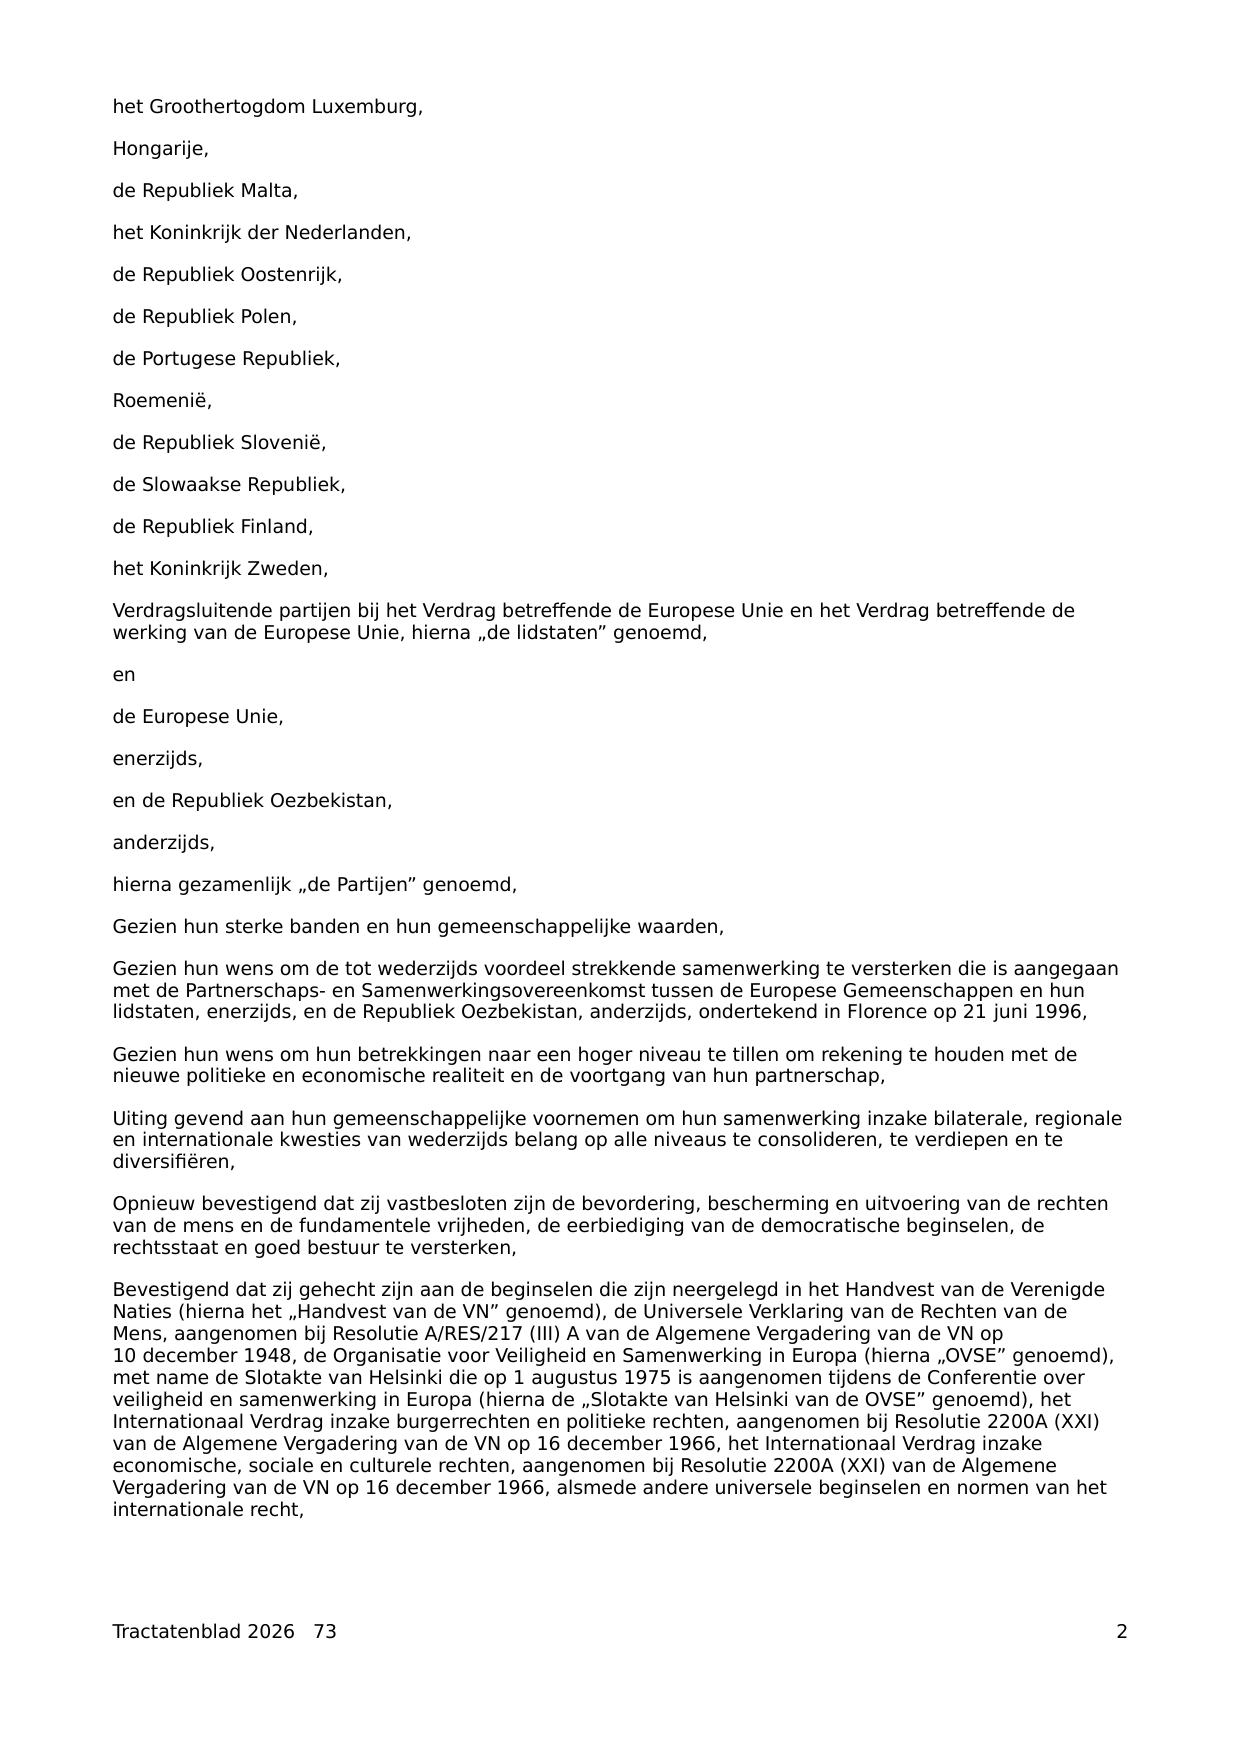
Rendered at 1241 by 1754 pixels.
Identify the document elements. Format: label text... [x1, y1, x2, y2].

text het Koninkrijk Zweden, [112, 558, 1128, 580]
text de Europese Unie, [112, 706, 1128, 728]
text Verdragsluitende partijen bij het Verdrag betreffende de Europese Unie en het Verdrag betreffende de werking van de Europese Unie, hierna „de lidstaten” genoemd, [112, 600, 1128, 644]
text anderzijds, [112, 832, 1128, 853]
text Gezien hun wens om hun betrekkingen naar een hoger niveau te tillen om rekening te houden met de nieuwe politieke en economische realiteit en de voortgang van hun partnerschap, [112, 1043, 1128, 1087]
text Bevestigend dat zij gehecht zijn aan de beginselen die zijn neergelegd in het Handvest van de Verenigde Naties (hierna het „Handvest van de VN” genoemd), de Universele Verklaring van de Rechten van de Mens, aangenomen bij Resolutie A/RES/217 (III) A van de Algemene Vergadering van de VN op 10 december 1948, de Organisatie voor Veiligheid en Samenwerking in Europa (hierna „OVSE” genoemd), met name de Slotakte van Helsinki die op 1 augustus 1975 is aangenomen tijdens de Conferentie over veiligheid en samenwerking in Europa (hierna de „Slotakte van Helsinki van de OVSE” genoemd), het Internationaal Verdrag inzake burgerrechten en politieke rechten, aangenomen bij Resolutie 2200A (XXI) van de Algemene Vergadering van de VN op 16 december 1966, het Internationaal Verdrag inzake economische, sociale en culturele rechten, aangenomen bij Resolutie 2200A (XXI) van de Algemene Vergadering van de VN op 16 december 1966, alsmede andere universele beginselen en normen van het internationale recht, [112, 1279, 1128, 1521]
text en de Republiek Oezbekistan, [112, 789, 1128, 812]
text de Republiek Slovenië, [112, 432, 1128, 454]
text en [112, 664, 1128, 686]
text Opnieuw bevestigend dat zij vastbesloten zijn de bevordering, bescherming en uitvoering van de rechten van de mens en de fundamentele vrijheden, de eerbiediging van de democratische beginselen, de rechtsstaat en goed bestuur te versterken, [112, 1193, 1128, 1259]
text Gezien hun wens om de tot wederzijds voordeel strekkende samenwerking te versterken die is aangegaan met de Partnerschaps- en Samenwerkingsovereenkomst tussen de Europese Gemeenschappen en hun lidstaten, enerzijds, en de Republiek Oezbekistan, anderzijds, ondertekend in Florence op 21 juni 1996, [112, 957, 1128, 1023]
text de Republiek Oostenrijk, [112, 264, 1128, 286]
text de Portugese Republiek, [112, 348, 1128, 370]
text Gezien hun sterke banden en hun gemeenschappelijke waarden, [112, 916, 1128, 937]
text de Republiek Malta, [112, 180, 1128, 202]
text de Republiek Polen, [112, 306, 1128, 328]
text het Groothertogdom Luxemburg, [112, 96, 1128, 118]
text Roemenië, [112, 390, 1128, 412]
text de Slowaakse Republiek, [112, 474, 1128, 496]
text de Republiek Finland, [112, 516, 1128, 538]
text Hongarije, [112, 138, 1128, 160]
text enerzijds, [112, 748, 1128, 769]
text hierna gezamenlijk „de Partijen” genoemd, [112, 873, 1128, 896]
text Uiting gevend aan hun gemeenschappelijke voornemen om hun samenwerking inzake bilaterale, regionale en internationale kwesties van wederzijds belang op alle niveaus te consolideren, te verdiepen en te diversifiëren, [112, 1107, 1128, 1173]
text het Koninkrijk der Nederlanden, [112, 222, 1128, 244]
